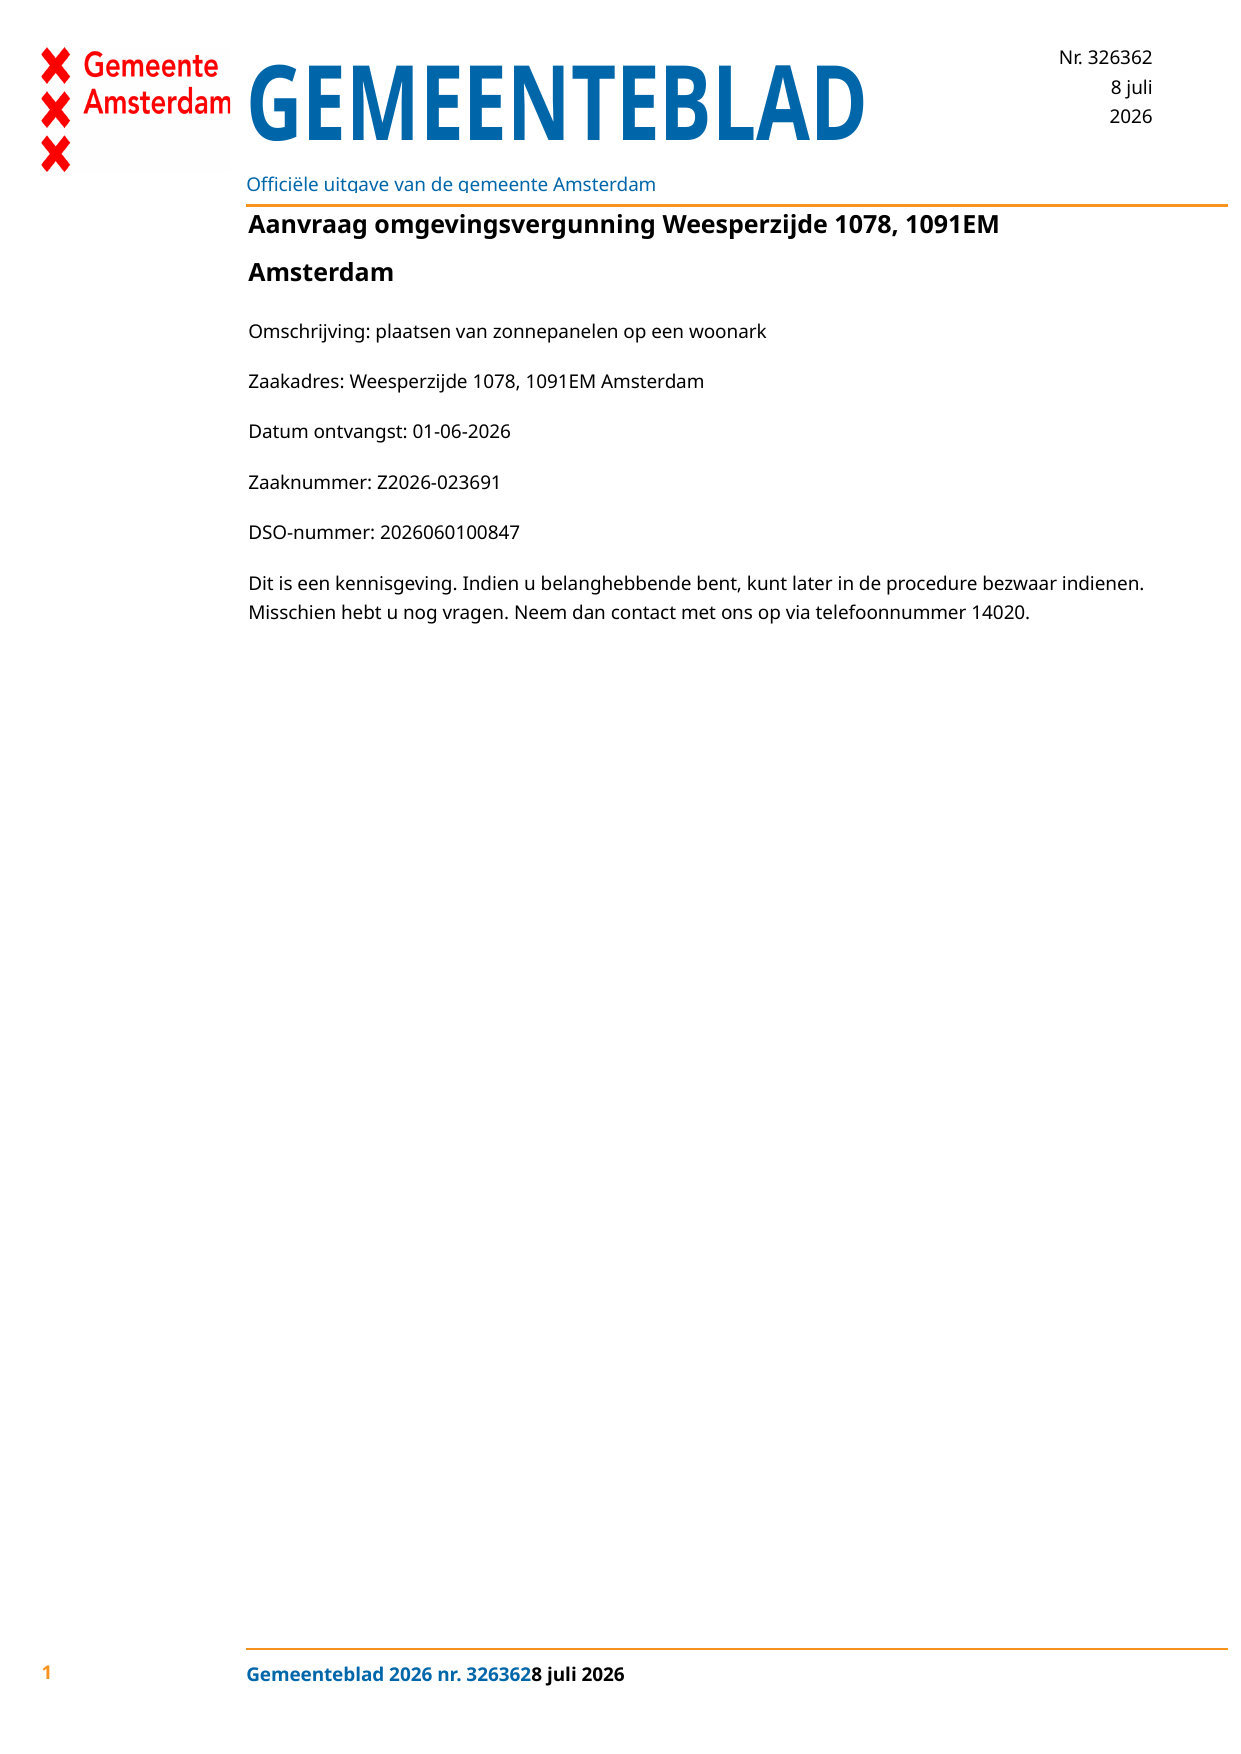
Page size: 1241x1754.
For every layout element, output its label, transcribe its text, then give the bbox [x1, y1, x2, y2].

text Omschrijving: plaatsen van zonnepanelen op een woonark [248, 318, 1152, 344]
text Zaaknummer: Z2026-023691 [248, 469, 1152, 495]
picture [41, 47, 231, 172]
text DSO-nummer: 2026060100847 [248, 519, 1152, 545]
text Aanvraag omgevingsvergunning Weesperzijde 1078, 1091EM Amsterdam [248, 207, 1152, 288]
text Datum ontvangst: 01-06-2026 [248, 419, 1152, 444]
text Zaakadres: Weesperzijde 1078, 1091EM Amsterdam [248, 368, 1152, 394]
text Dit is een kennisgeving. Indien u belanghebbende bent, kunt later in de procedure bezwaar indienen. Misschien hebt u nog vragen. Neem dan contact met ons op via telefoonnummer 14020. [248, 570, 1152, 625]
